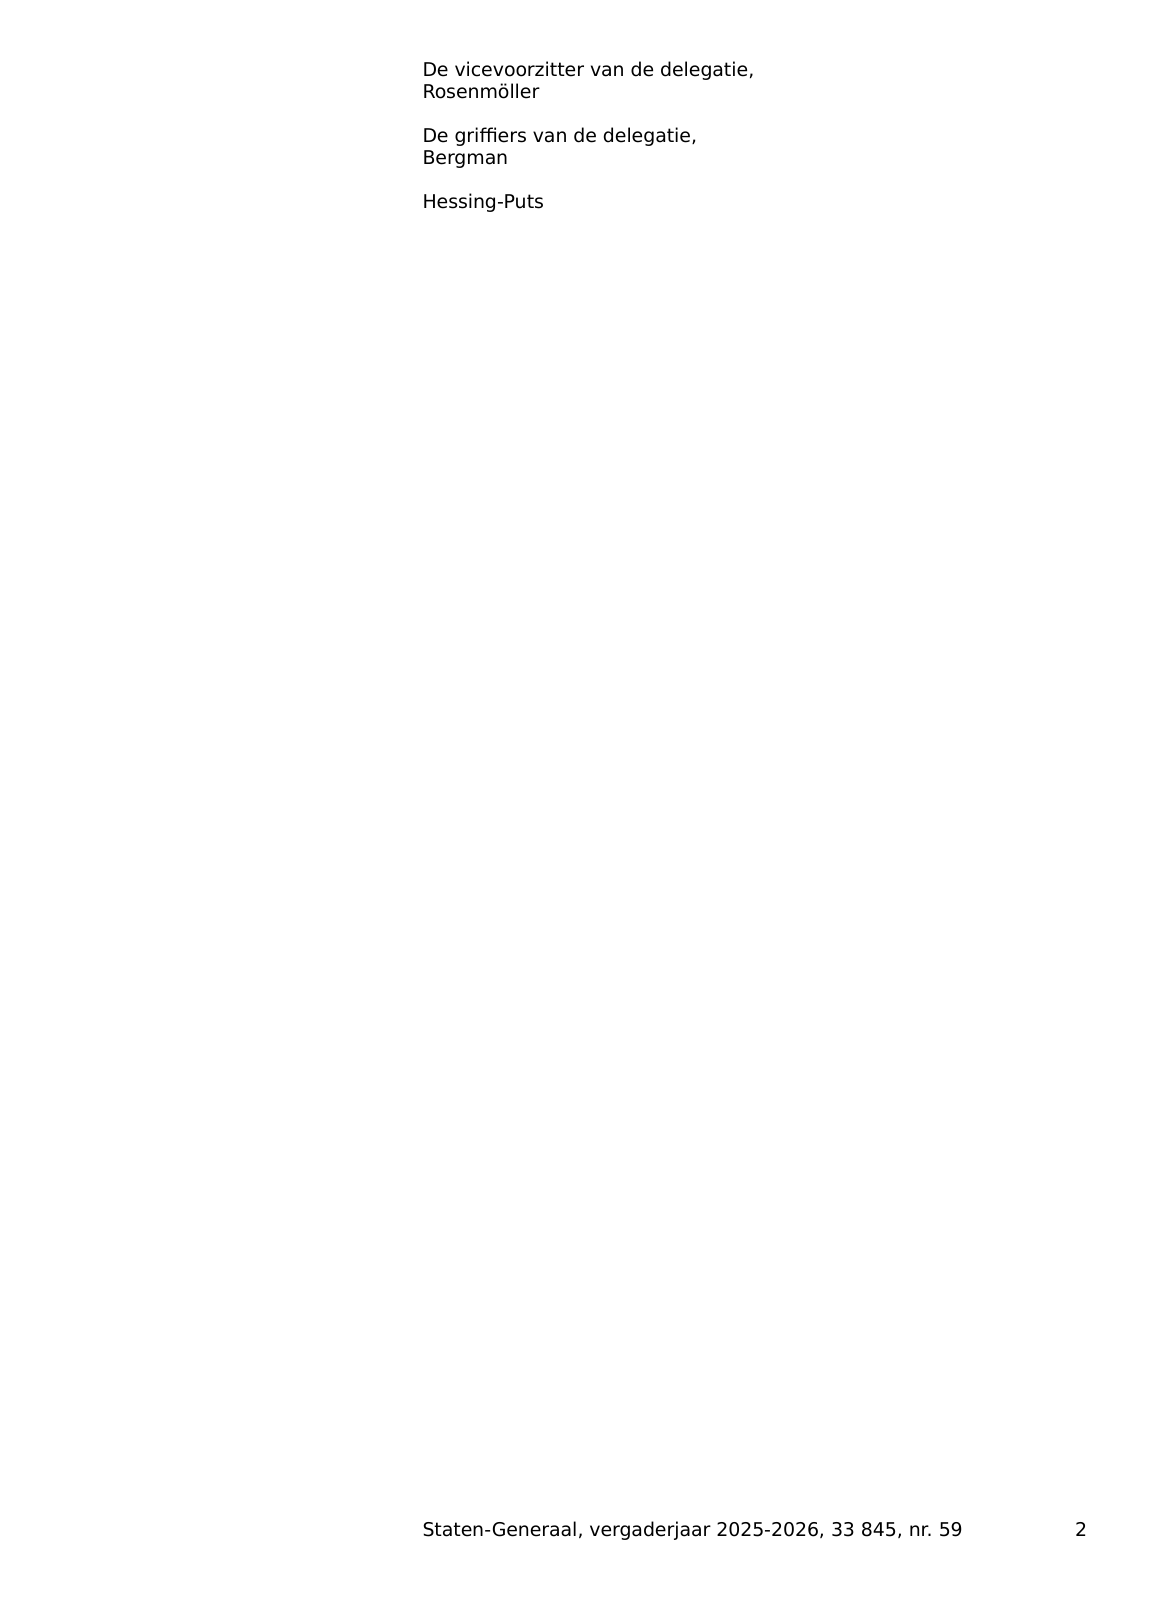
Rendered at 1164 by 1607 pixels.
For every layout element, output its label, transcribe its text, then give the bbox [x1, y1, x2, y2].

text De vicevoorzitter van de delegatie, Rosenmöller [422, 59, 1087, 103]
text De griffiers van de delegatie, Bergman Hessing-Puts [422, 125, 1087, 213]
